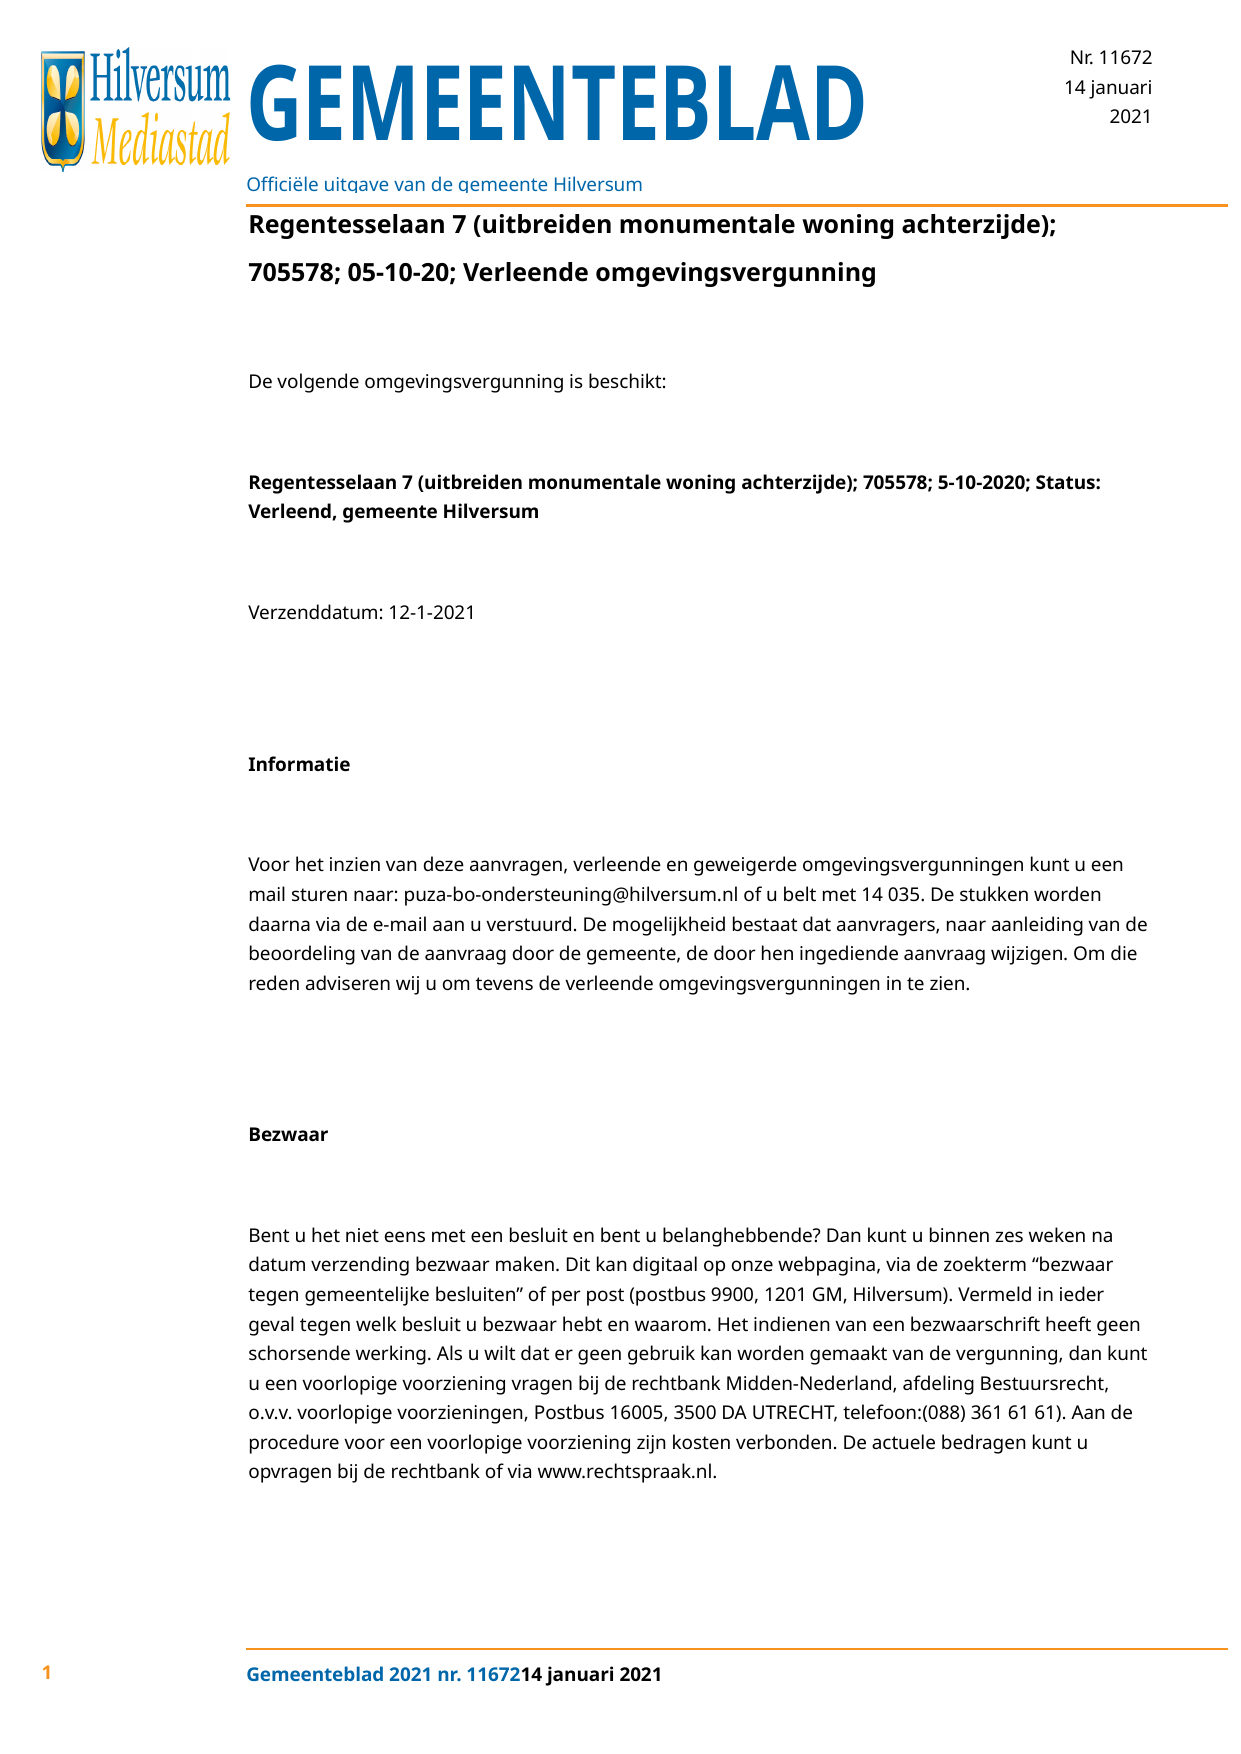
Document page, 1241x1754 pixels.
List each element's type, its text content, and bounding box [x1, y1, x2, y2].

text Bent u het niet eens met een besluit en bent u belanghebbende? Dan kunt u binnen zes weken na datum verzending bezwaar maken. Dit kan digitaal op onze webpagina, via de zoekterm “bezwaar tegen gemeentelijke besluiten” of per post (postbus 9900, 1201 GM, Hilversum). Vermeld in ieder geval tegen welk besluit u bezwaar hebt en waarom. Het indienen van een bezwaarschrift heeft geen schorsende werking. Als u wilt dat er geen gebruik kan worden gemaakt van de vergunning, dan kunt u een voorlopige voorziening vragen bij de rechtbank Midden-Nederland, afdeling Bestuursrecht, o.v.v. voorlopige voorzieningen, Postbus 16005, 3500 DA UTRECHT, telefoon:(088) 361 61 61). Aan de procedure voor een voorlopige voorziening zijn kosten verbonden. De actuele bedragen kunt u opvragen bij de rechtbank of via www.rechtspraak.nl. [248, 1222, 1152, 1484]
text Voor het inzien van deze aanvragen, verleende en geweigerde omgevingsvergunningen kunt u een mail sturen naar: puza-bo-ondersteuning@hilversum.nl of u belt met 14 035. De stukken worden daarna via de e-mail aan u verstuurd. De mogelijkheid bestaat dat aanvragers, naar aanleiding van de beoordeling van de aanvraag door de gemeente, de door hen ingediende aanvraag wijzigen. Om die reden adviseren wij u om tevens de verleende omgevingsvergunningen in te zien. [248, 852, 1152, 996]
text Verzenddatum: 12-1-2021 [248, 599, 1152, 625]
picture [41, 47, 231, 172]
text De volgende omgevingsvergunning is beschikt: [248, 368, 1152, 394]
text Regentesselaan 7 (uitbreiden monumentale woning achterzijde); 705578; 5-10-2020; Status: Verleend, gemeente Hilversum [248, 469, 1152, 524]
text Bezwaar [248, 1121, 1152, 1147]
text Informatie [248, 751, 1152, 777]
text Regentesselaan 7 (uitbreiden monumentale woning achterzijde); 705578; 05-10-20; Verleende omgevingsvergunning [248, 207, 1152, 288]
